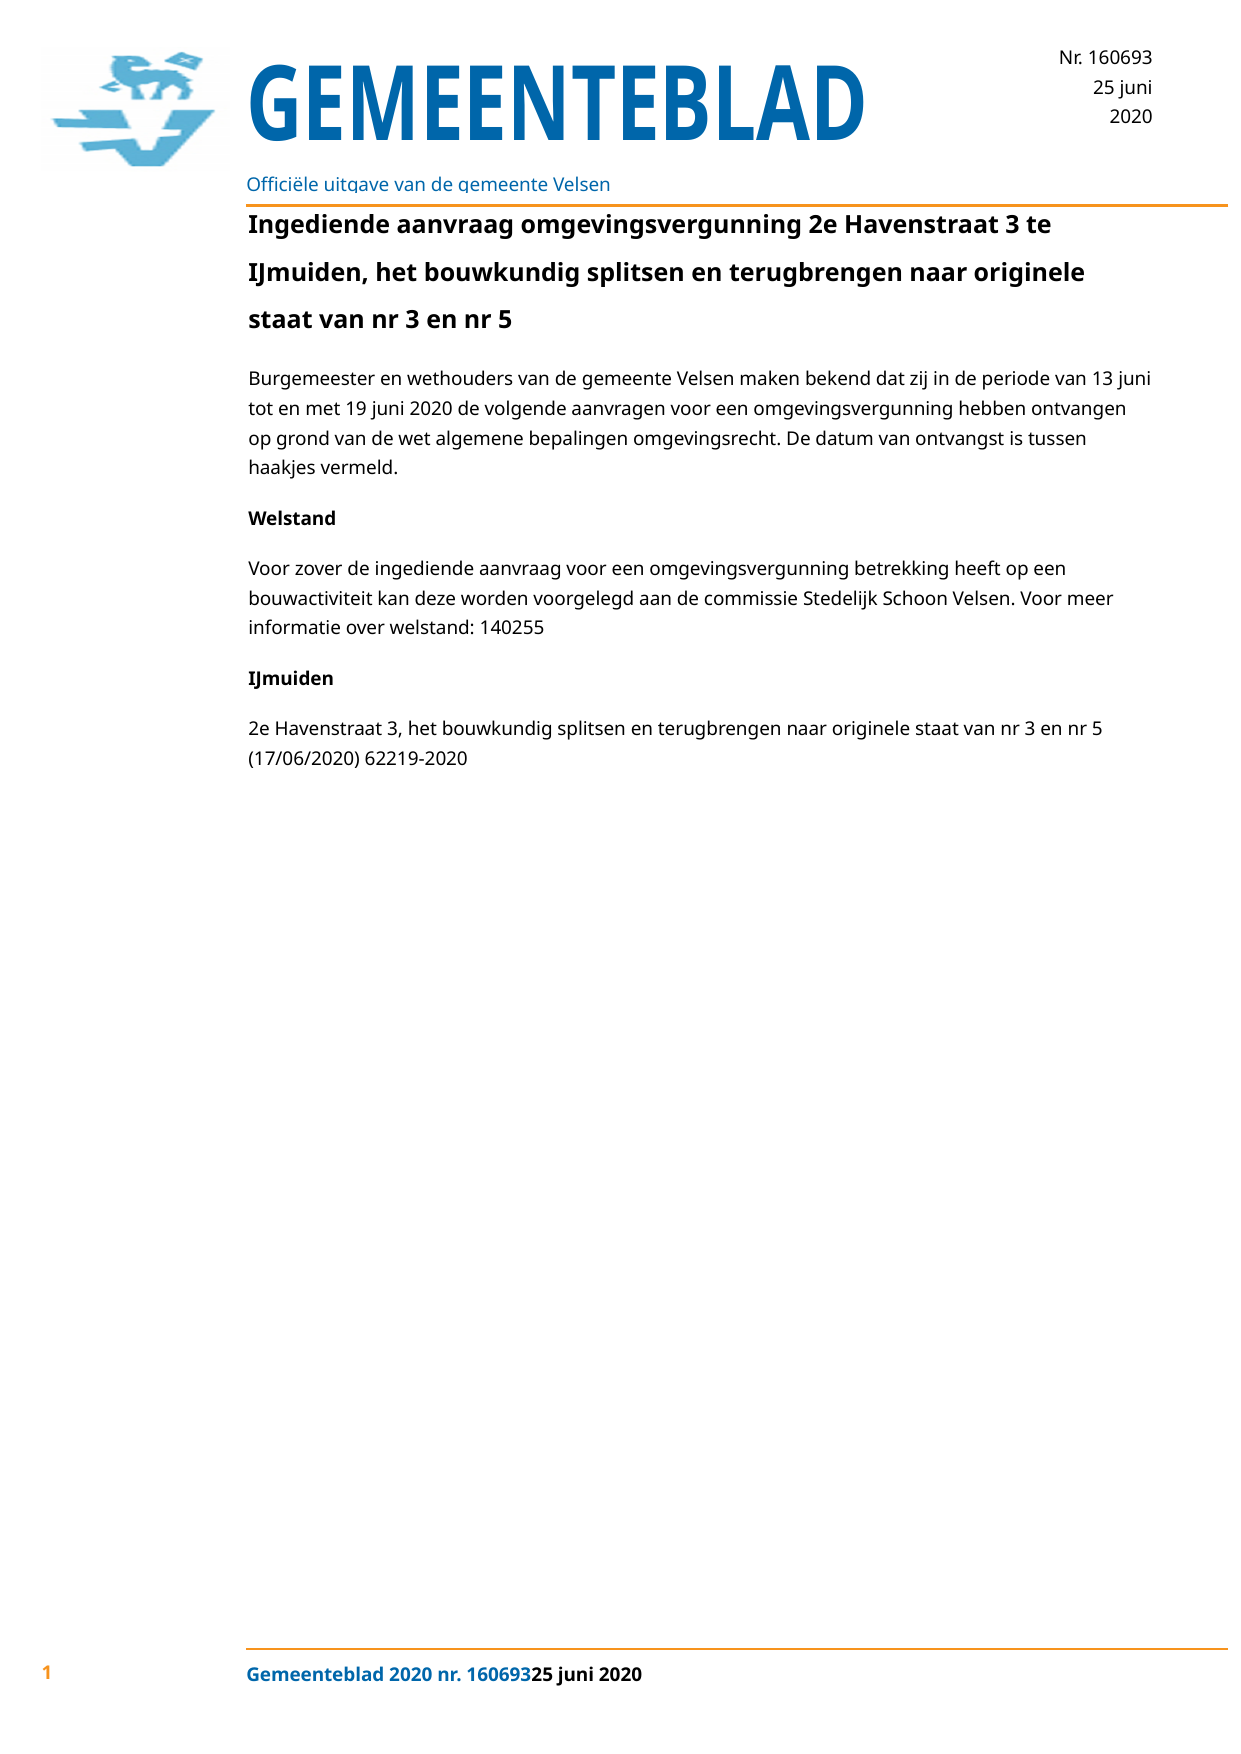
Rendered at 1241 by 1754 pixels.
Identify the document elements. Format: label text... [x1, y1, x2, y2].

text Burgemeester en wethouders van de gemeente Velsen maken bekend dat zij in de periode van 13 juni tot en met 19 juni 2020 de volgende aanvragen voor een omgevingsvergunning hebben ontvangen op grond van de wet algemene bepalingen omgevingsrecht. De datum van ontvangst is tussen haakjes vermeld. [248, 366, 1152, 480]
text Welstand [248, 505, 1152, 530]
text IJmuiden [248, 665, 1152, 690]
text Voor zover de ingediende aanvraag voor een omgevingsvergunning betrekking heeft op een bouwactiviteit kan deze worden voorgelegd aan de commissie Stedelijk Schoon Velsen. Voor meer informatie over welstand: 140255 [248, 555, 1152, 640]
text Ingediende aanvraag omgevingsvergunning 2e Havenstraat 3 te IJmuiden, het bouwkundig splitsen en terugbrengen naar originele staat van nr 3 en nr 5 [248, 207, 1152, 336]
text 2e Havenstraat 3, het bouwkundig splitsen en terugbrengen naar originele staat van nr 3 en nr 5 (17/06/2020) 62219-2020 [248, 715, 1152, 770]
picture [41, 47, 231, 172]
